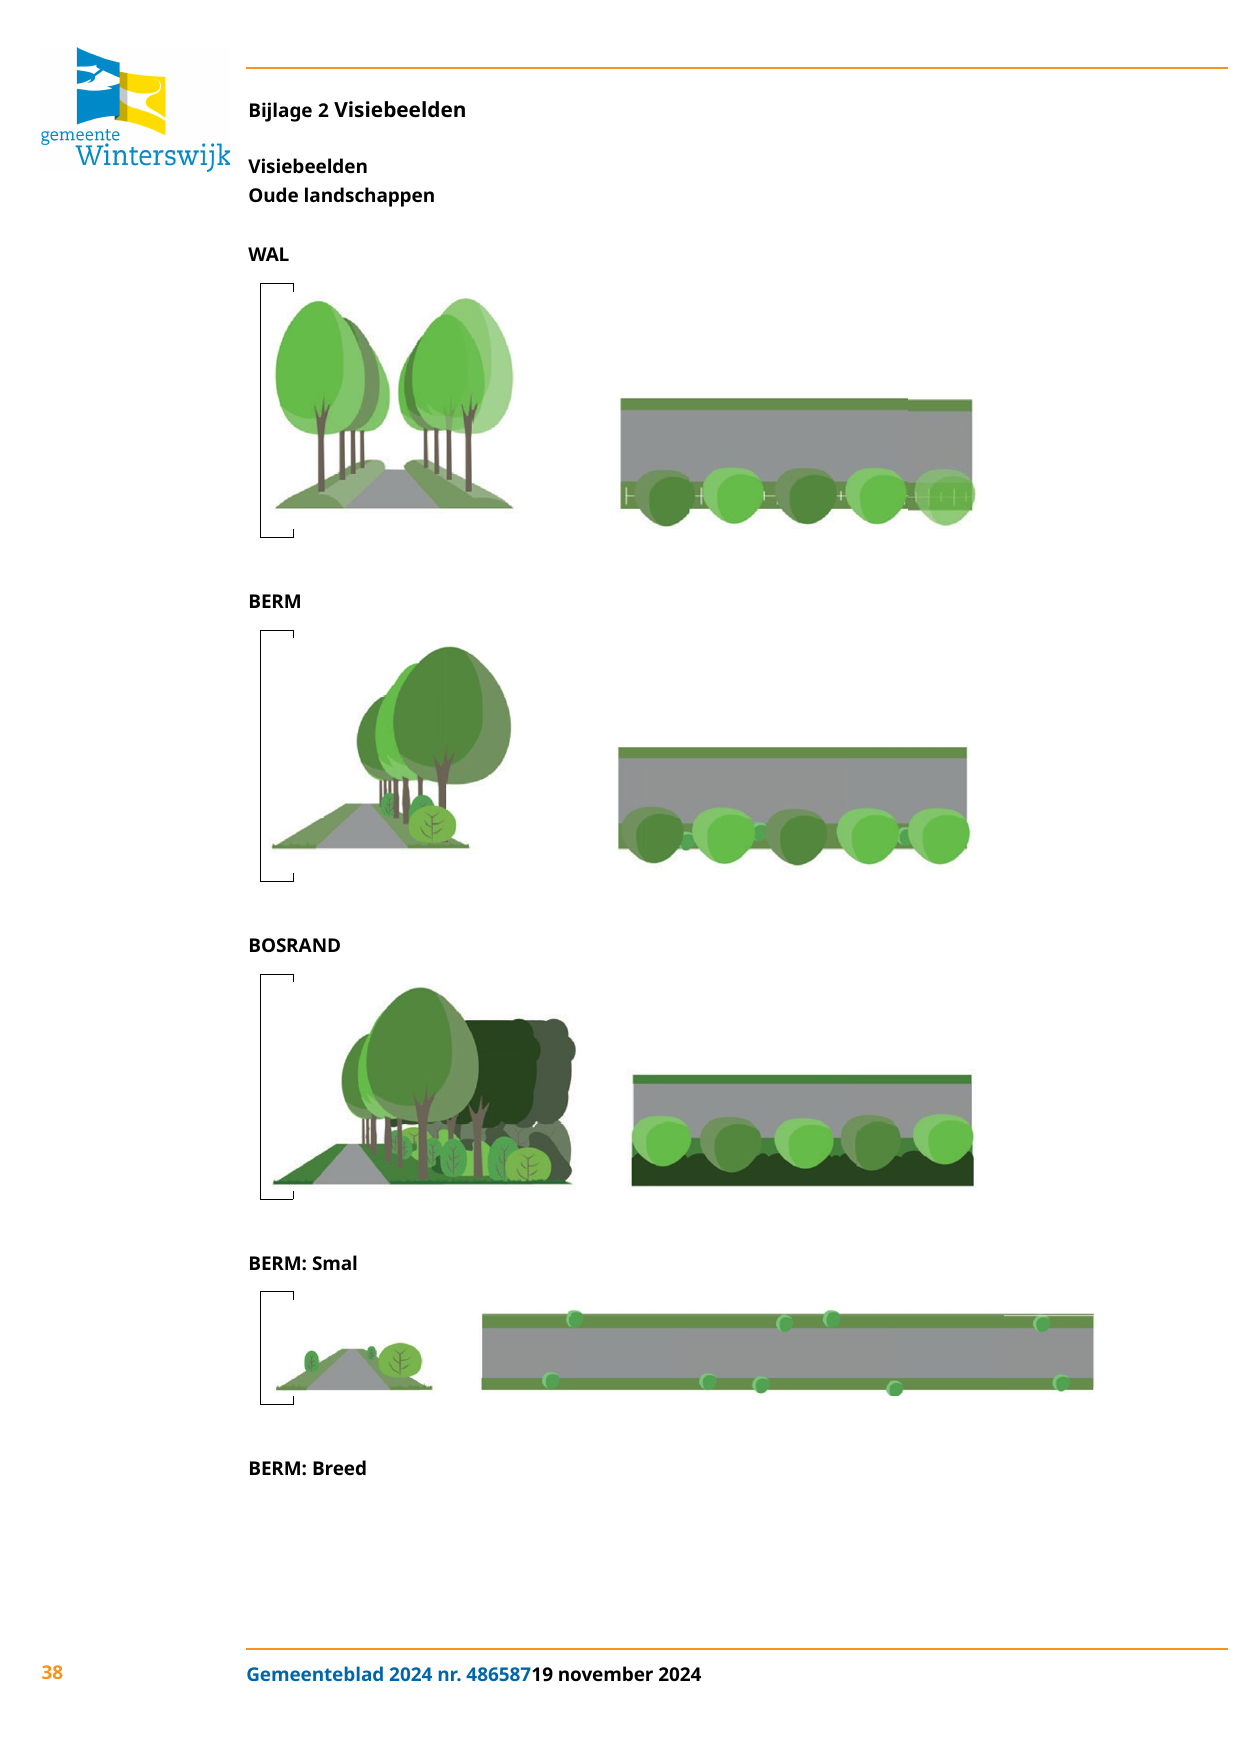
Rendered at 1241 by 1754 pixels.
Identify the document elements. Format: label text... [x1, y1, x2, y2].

picture [268, 292, 978, 529]
picture [268, 1300, 1096, 1396]
text BERM: Smal [248, 1250, 1152, 1276]
text Oude landschappen [248, 182, 1152, 208]
picture [41, 47, 231, 172]
text Bijlage 2 Visiebeelden [248, 95, 1152, 123]
text BERM: Breed [248, 1455, 1152, 1481]
text BOSRAND [248, 932, 1152, 958]
picture [268, 638, 978, 873]
text BERM [248, 588, 1152, 614]
text WAL [248, 242, 1152, 267]
picture [268, 982, 978, 1191]
text Visiebeelden [248, 153, 1152, 179]
picture [225, 153, 231, 162]
